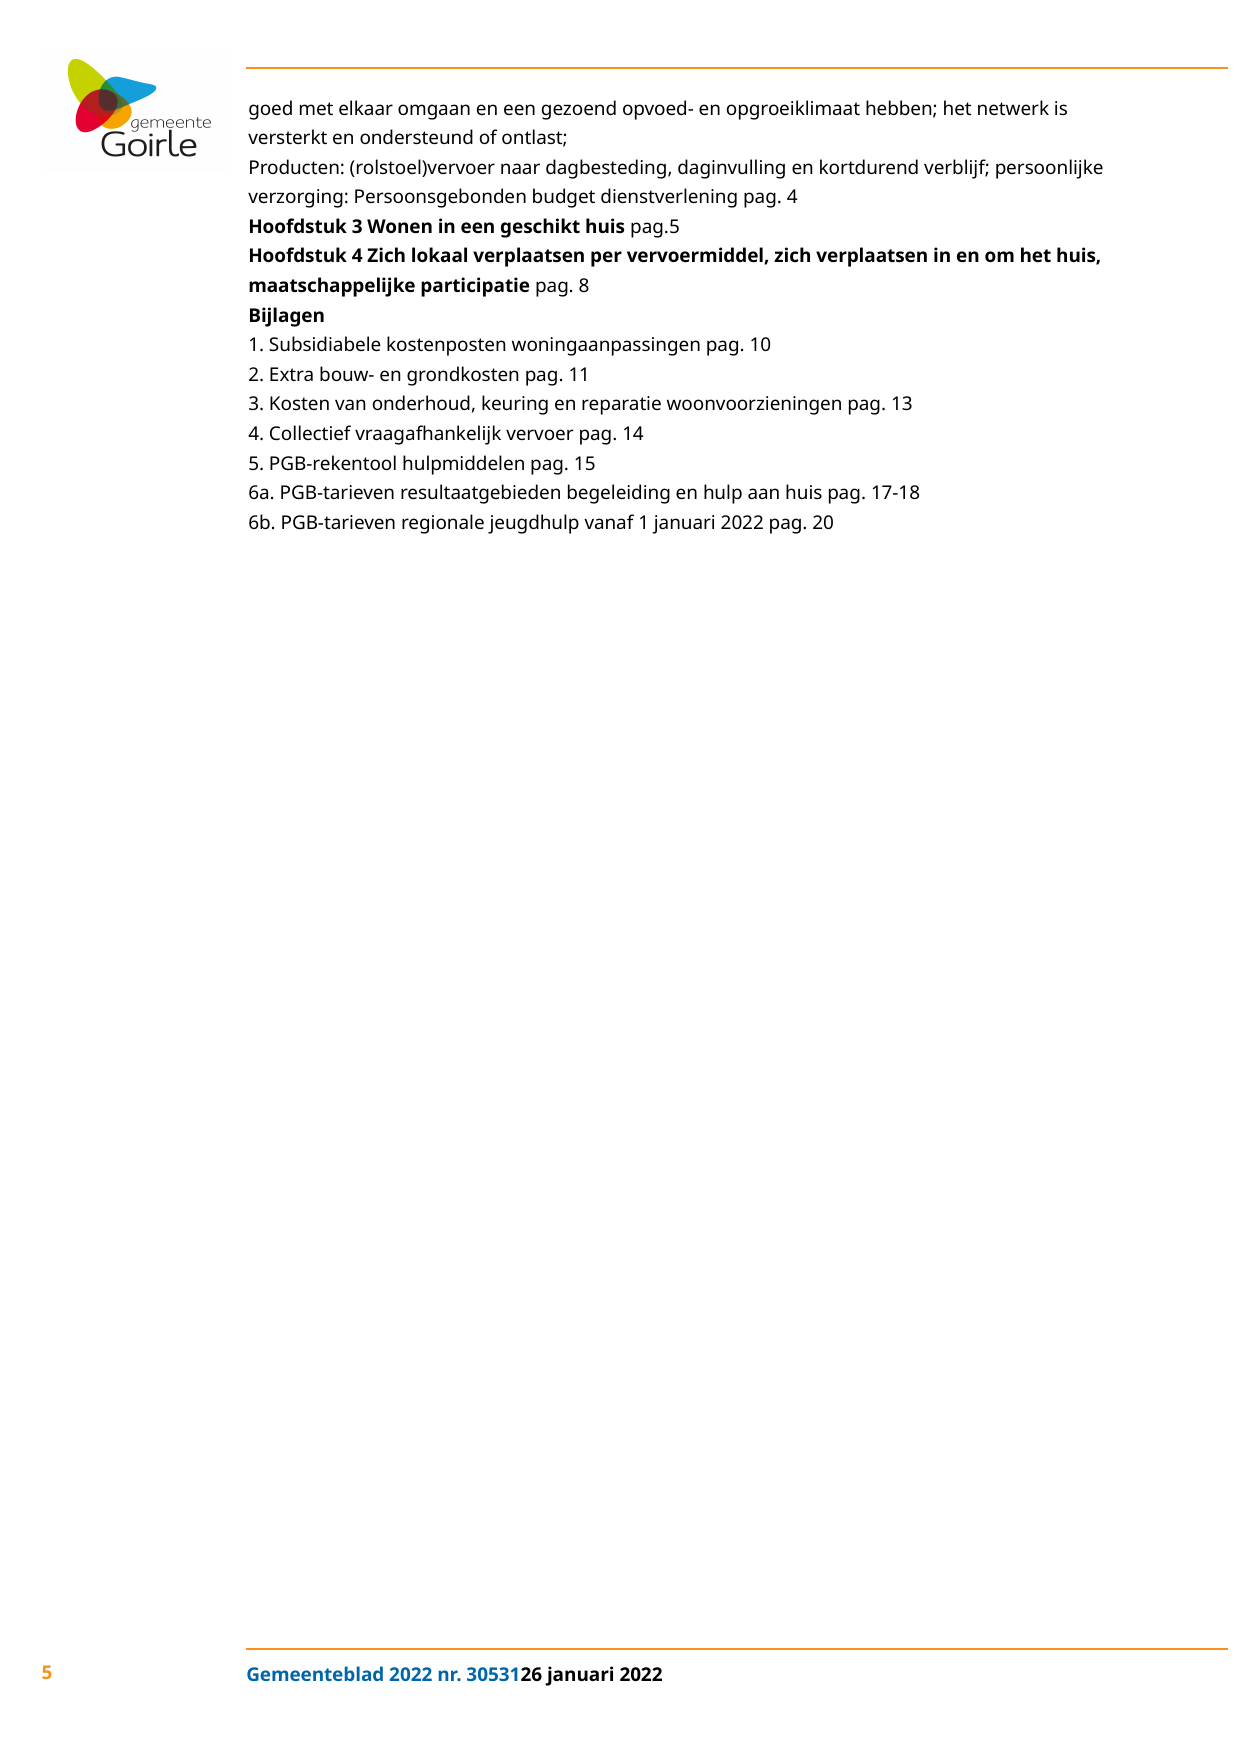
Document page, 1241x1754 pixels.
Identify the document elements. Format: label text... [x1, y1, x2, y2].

text Hoofdstuk 4 Zich lokaal verplaatsen per vervoermiddel, zich verplaatsen in en om het huis, maatschappelijke participatie pag. 8 [248, 243, 1152, 298]
text 4. Collectief vraagafhankelijk vervoer pag. 14 [248, 420, 1152, 446]
text 1. Subsidiabele kostenposten woningaanpassingen pag. 10 [248, 331, 1152, 357]
text Producten: (rolstoel)vervoer naar dagbesteding, daginvulling en kortdurend verblijf; persoonlijke verzorging: Persoonsgebonden budget dienstverlening pag. 4 [248, 154, 1152, 209]
text 6a. PGB-tarieven resultaatgebieden begeleiding en hulp aan huis pag. 17-18 [248, 479, 1152, 505]
text 6b. PGB-tarieven regionale jeugdhulp vanaf 1 januari 2022 pag. 20 [248, 509, 1152, 535]
text 3. Kosten van onderhoud, keuring en reparatie woonvoorzieningen pag. 13 [248, 391, 1152, 416]
text Hoofdstuk 3 Wonen in een geschikt huis pag.5 [248, 213, 1152, 239]
text 2. Extra bouw- en grondkosten pag. 11 [248, 361, 1152, 387]
picture [41, 47, 231, 172]
text Bijlagen [248, 302, 1152, 328]
text goed met elkaar omgaan en een gezoend opvoed- en opgroeiklimaat hebben; het netwerk is versterkt en ondersteund of ontlast; [248, 95, 1152, 150]
text 5. PGB-rekentool hulpmiddelen pag. 15 [248, 450, 1152, 476]
